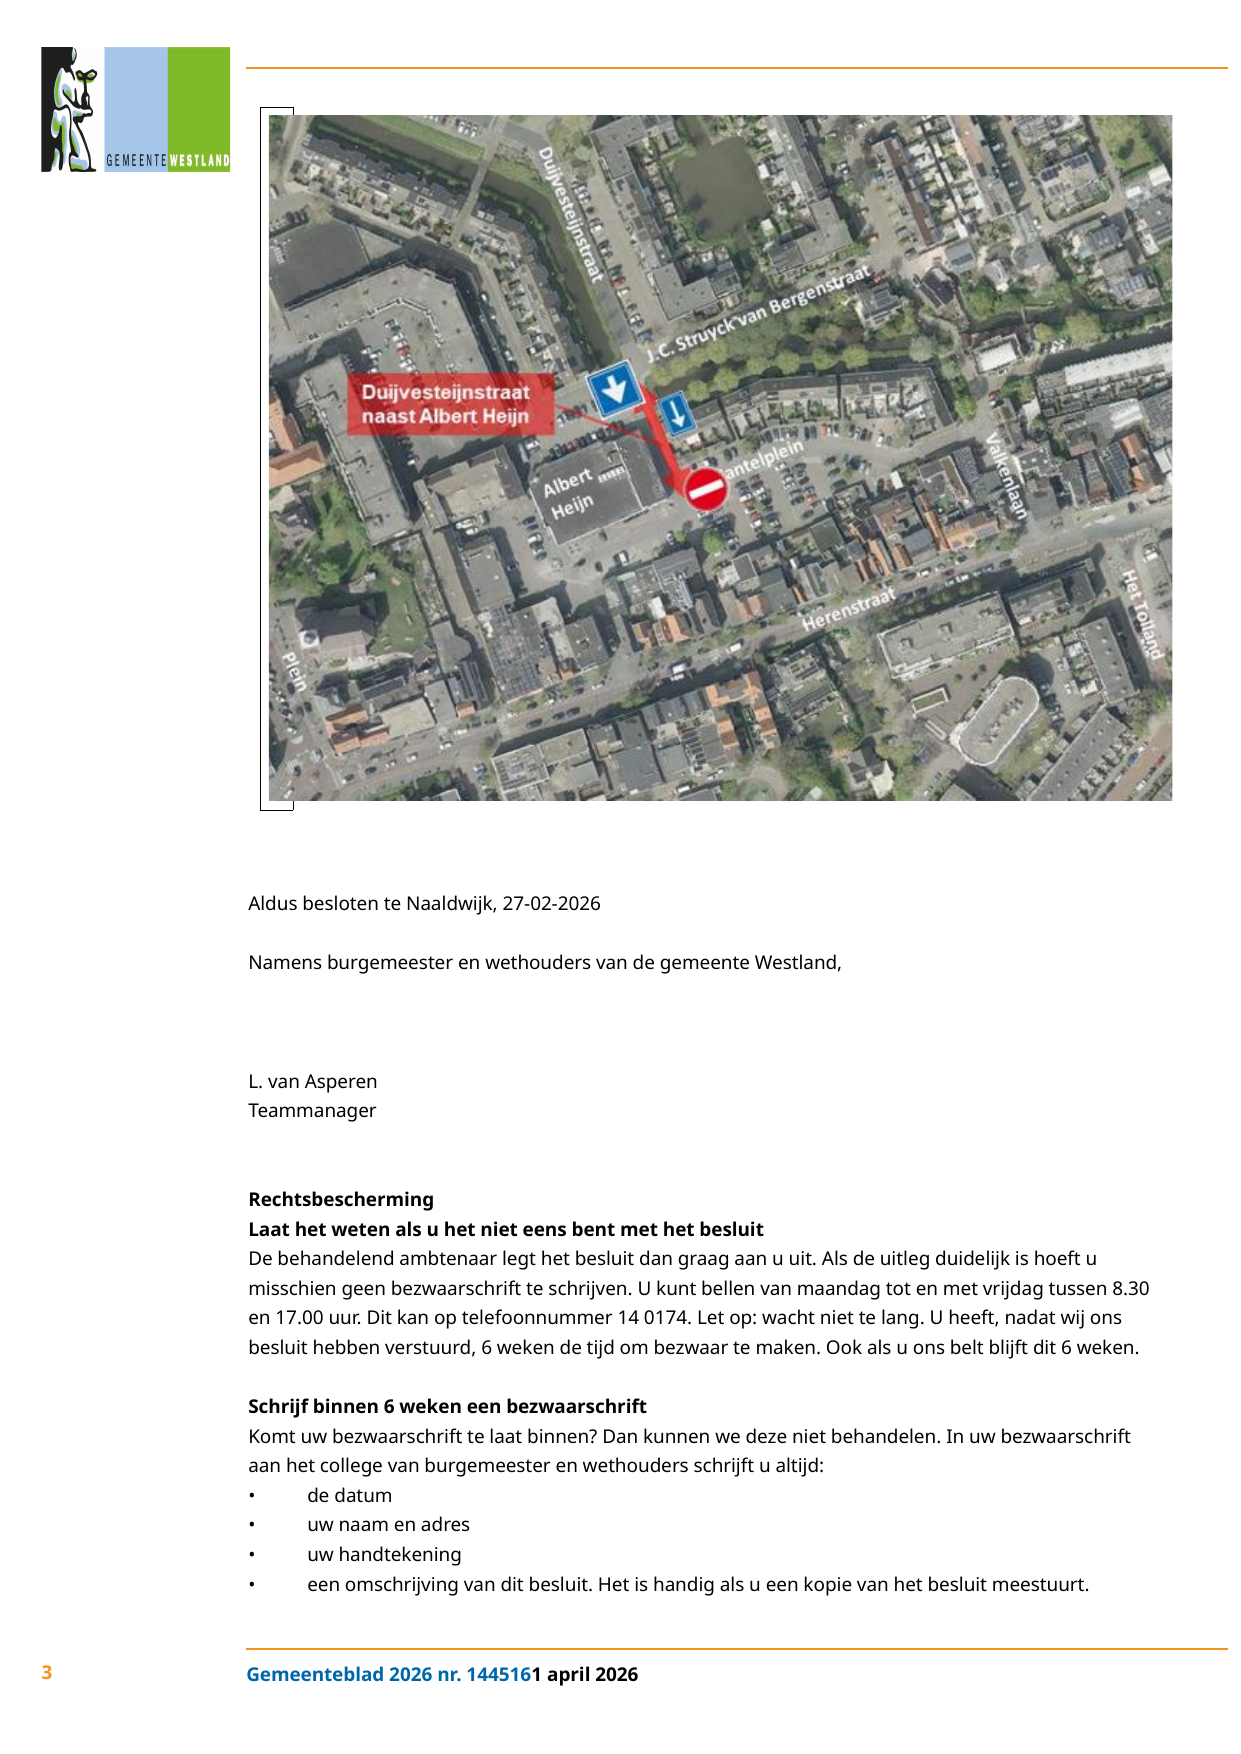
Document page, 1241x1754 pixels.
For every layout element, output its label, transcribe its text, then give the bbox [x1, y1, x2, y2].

list een omschrijving van dit besluit. Het is handig als u een kopie van het besluit meestuurt. [248, 1571, 1152, 1597]
list uw handtekening [248, 1541, 1152, 1567]
text Schrijf binnen 6 weken een bezwaarschrift [248, 1393, 1152, 1419]
list uw naam en adres [248, 1512, 1152, 1537]
text Namens burgemeester en wethouders van de gemeente Westland, [248, 949, 1152, 975]
list de datum [248, 1482, 1152, 1508]
text De behandelend ambtenaar legt het besluit dan graag aan u uit. Als de uitleg duidelijk is hoeft u misschien geen bezwaarschrift te schrijven. U kunt bellen van maandag tot en met vrijdag tussen 8.30 en 17.00 uur. Dit kan op telefoonnummer 14 0174. Let op: wacht niet te lang. U heeft, nadat wij ons besluit hebben verstuurd, 6 weken de tijd om bezwaar te maken. Ook als u ons belt blijft dit 6 weken. [248, 1245, 1152, 1360]
text L. van Asperen [248, 1068, 1152, 1094]
text Komt uw bezwaarschrift te laat binnen? Dan kunnen we deze niet behandelen. In uw bezwaarschrift aan het college van burgemeester en wethouders schrijft u altijd: [248, 1423, 1152, 1478]
text Teammanager [248, 1097, 1152, 1123]
picture [268, 115, 1173, 801]
text Laat het weten als u het niet eens bent met het besluit [248, 1216, 1152, 1242]
picture [41, 47, 231, 172]
text Rechtsbescherming [248, 1186, 1152, 1212]
text Aldus besloten te Naaldwijk, 27-02-2026 [248, 890, 1152, 916]
